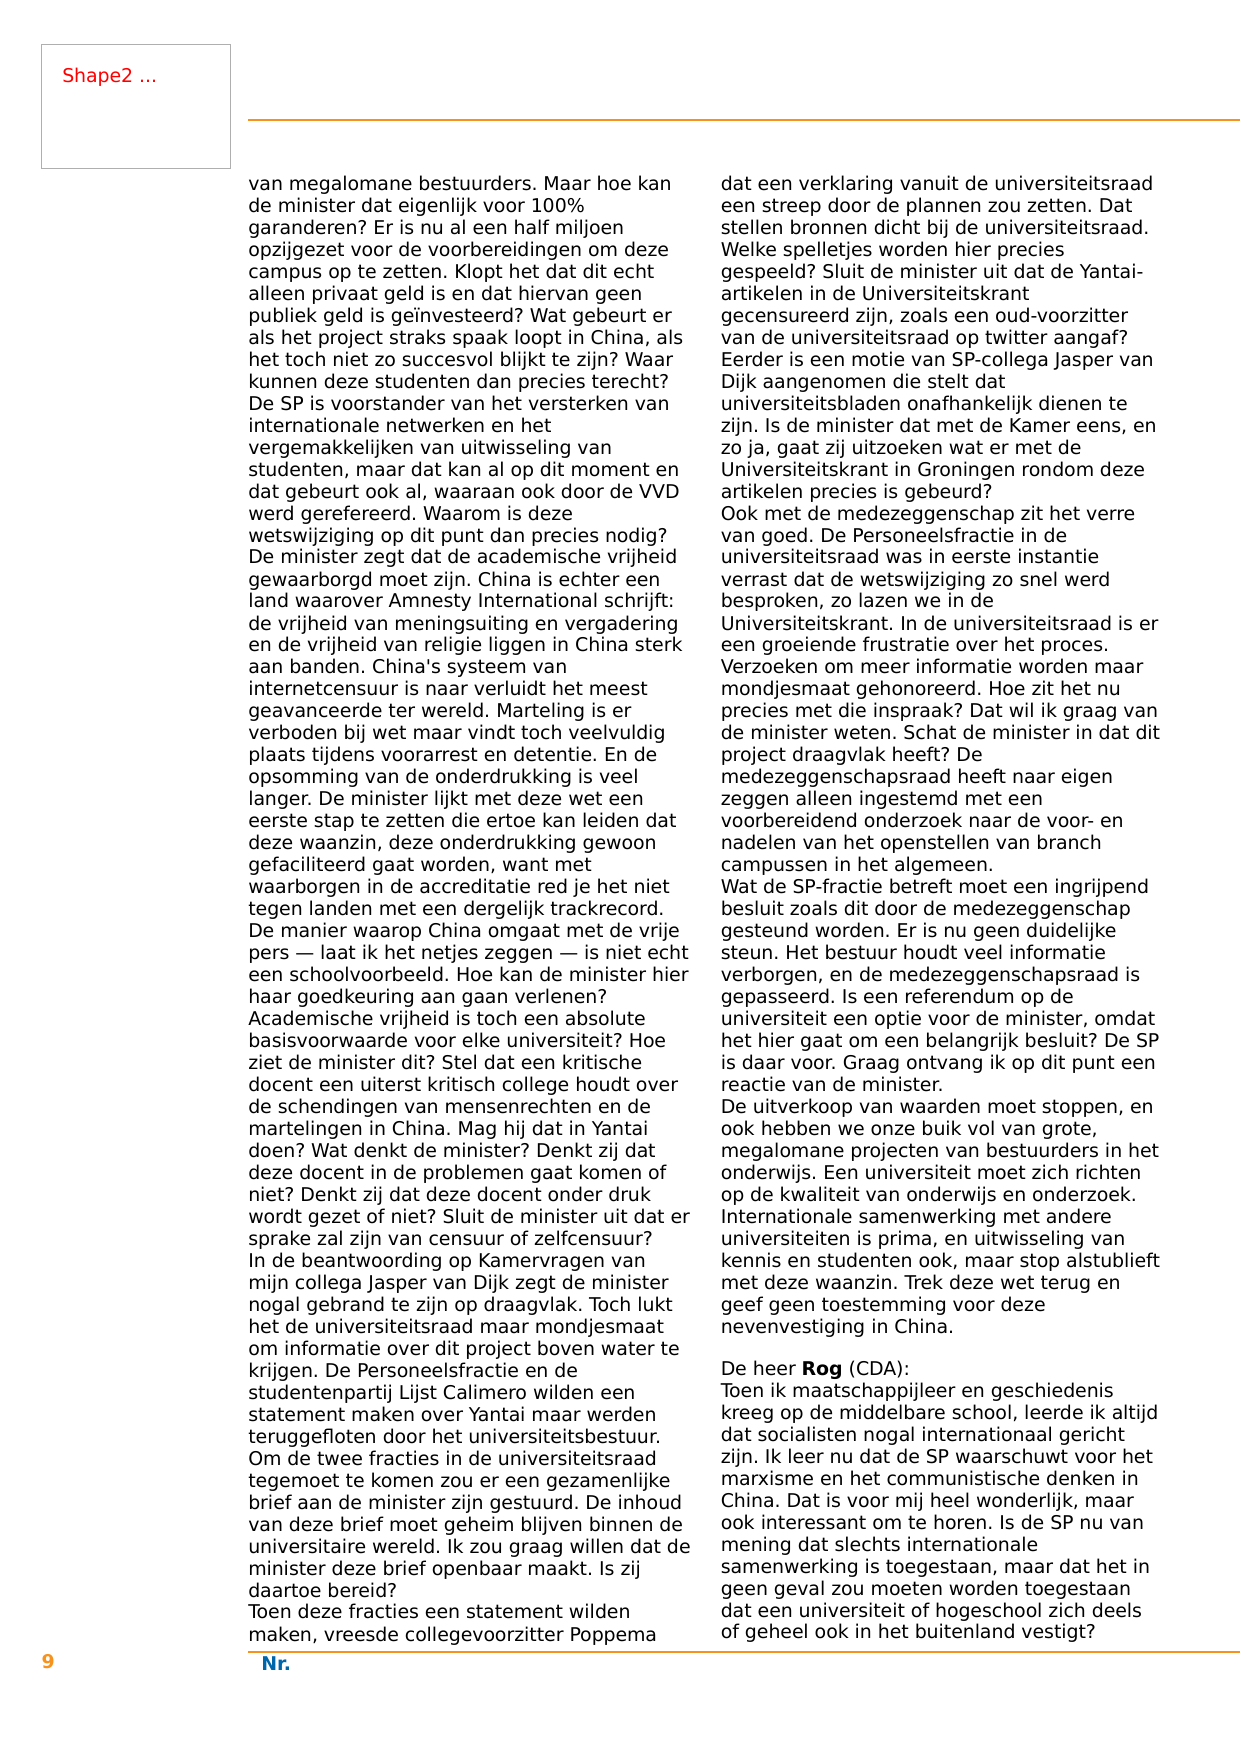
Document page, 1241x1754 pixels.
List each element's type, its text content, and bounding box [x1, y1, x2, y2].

text Toen deze fracties een statement wilden maken, vreesde collegevoorzitter Poppema [248, 1601, 691, 1645]
text In de beantwoording op Kamervragen van mijn collega Jasper van Dijk zegt de minister nogal gebrand te zijn op draagvlak. Toch lukt het de universiteitsraad maar mondjesmaat om informatie over dit project boven water te krijgen. De Personeelsfractie en de studentenpartij Lijst Calimero wilden een statement maken over Yantai maar werden teruggefloten door het universiteitsbestuur. Om de twee fracties in de universiteitsraad tegemoet te komen zou er een gezamenlijke brief aan de minister zijn gestuurd. De inhoud van deze brief moet geheim blijven binnen de universitaire wereld. Ik zou graag willen dat de minister deze brief openbaar maakt. Is zij daartoe bereid? [248, 1250, 691, 1601]
text van megalomane bestuurders. Maar hoe kan de minister dat eigenlijk voor 100% garanderen? Er is nu al een half miljoen opzijgezet voor de voorbereidingen om deze campus op te zetten. Klopt het dat dit echt alleen privaat geld is en dat hiervan geen publiek geld is geïnvesteerd? Wat gebeurt er als het project straks spaak loopt in China, als het toch niet zo succesvol blijkt te zijn? Waar kunnen deze studenten dan precies terecht? [248, 173, 691, 393]
text dat een verklaring vanuit de universiteitsraad een streep door de plannen zou zetten. Dat stellen bronnen dicht bij de universiteitsraad. Welke spelletjes worden hier precies gespeeld? Sluit de minister uit dat de Yantai-artikelen in de Universiteitskrant gecensureerd zijn, zoals een oud-voorzitter van de universiteitsraad op twitter aangaf? Eerder is een motie van SP-collega Jasper van Dijk aangenomen die stelt dat universiteitsbladen onafhankelijk dienen te zijn. Is de minister dat met de Kamer eens, en zo ja, gaat zij uitzoeken wat er met de Universiteitskrant in Groningen rondom deze artikelen precies is gebeurd? [721, 173, 1163, 502]
text Toen ik maatschappijleer en geschiedenis kreeg op de middelbare school, leerde ik altijd dat socialisten nogal internationaal gericht zijn. Ik leer nu dat de SP waarschuwt voor het marxisme en het communistische denken in China. Dat is voor mij heel wonderlijk, maar ook interessant om te horen. Is de SP nu van mening dat slechts internationale samenwerking is toegestaan, maar dat het in geen geval zou moeten worden toegestaan dat een universiteit of hogeschool zich deels of geheel ook in het buitenland vestigt? [721, 1380, 1163, 1643]
text Wat de SP-fractie betreft moet een ingrijpend besluit zoals dit door de medezeggenschap gesteund worden. Er is nu geen duidelijke steun. Het bestuur houdt veel informatie verborgen, en de medezeggenschapsraad is gepasseerd. Is een referendum op de universiteit een optie voor de minister, omdat het hier gaat om een belangrijk besluit? De SP is daar voor. Graag ontvang ik op dit punt een reactie van de minister. [721, 876, 1163, 1096]
text De heer Rog (CDA): [721, 1358, 1163, 1380]
text De minister zegt dat de academische vrijheid gewaarborgd moet zijn. China is echter een land waarover Amnesty International schrijft: de vrijheid van meningsuiting en vergadering en de vrijheid van religie liggen in China sterk aan banden. China's systeem van internetcensuur is naar verluidt het meest geavanceerde ter wereld. Marteling is er verboden bij wet maar vindt toch veelvuldig plaats tijdens voorarrest en detentie. En de opsomming van de onderdrukking is veel langer. De minister lijkt met deze wet een eerste stap te zetten die ertoe kan leiden dat deze waanzin, deze onderdrukking gewoon gefaciliteerd gaat worden, want met waarborgen in de accreditatie red je het niet tegen landen met een dergelijk trackrecord. De manier waarop China omgaat met de vrije pers — laat ik het netjes zeggen — is niet echt een schoolvoorbeeld. Hoe kan de minister hier haar goedkeuring aan gaan verlenen? Academische vrijheid is toch een absolute basisvoorwaarde voor elke universiteit? Hoe ziet de minister dit? Stel dat een kritische docent een uiterst kritisch college houdt over de schendingen van mensenrechten en de martelingen in China. Mag hij dat in Yantai doen? Wat denkt de minister? Denkt zij dat deze docent in de problemen gaat komen of niet? Denkt zij dat deze docent onder druk wordt gezet of niet? Sluit de minister uit dat er sprake zal zijn van censuur of zelfcensuur? [248, 546, 691, 1250]
text Ook met de medezeggenschap zit het verre van goed. De Personeelsfractie in de universiteitsraad was in eerste instantie verrast dat de wetswijziging zo snel werd besproken, zo lazen we in de Universiteitskrant. In de universiteitsraad is er een groeiende frustratie over het proces. Verzoeken om meer informatie worden maar mondjesmaat gehonoreerd. Hoe zit het nu precies met die inspraak? Dat wil ik graag van de minister weten. Schat de minister in dat dit project draagvlak heeft? De medezeggenschapsraad heeft naar eigen zeggen alleen ingestemd met een voorbereidend onderzoek naar de voor- en nadelen van het openstellen van branch campussen in het algemeen. [721, 502, 1163, 876]
text De SP is voorstander van het versterken van internationale netwerken en het vergemakkelijken van uitwisseling van studenten, maar dat kan al op dit moment en dat gebeurt ook al, waaraan ook door de VVD werd gerefereerd. Waarom is deze wetswijziging op dit punt dan precies nodig? [248, 393, 691, 546]
text De uitverkoop van waarden moet stoppen, en ook hebben we onze buik vol van grote, megalomane projecten van bestuurders in het onderwijs. Een universiteit moet zich richten op de kwaliteit van onderwijs en onderzoek. Internationale samenwerking met andere universiteiten is prima, en uitwisseling van kennis en studenten ook, maar stop alstublieft met deze waanzin. Trek deze wet terug en geef geen toestemming voor deze nevenvestiging in China. [721, 1096, 1163, 1338]
